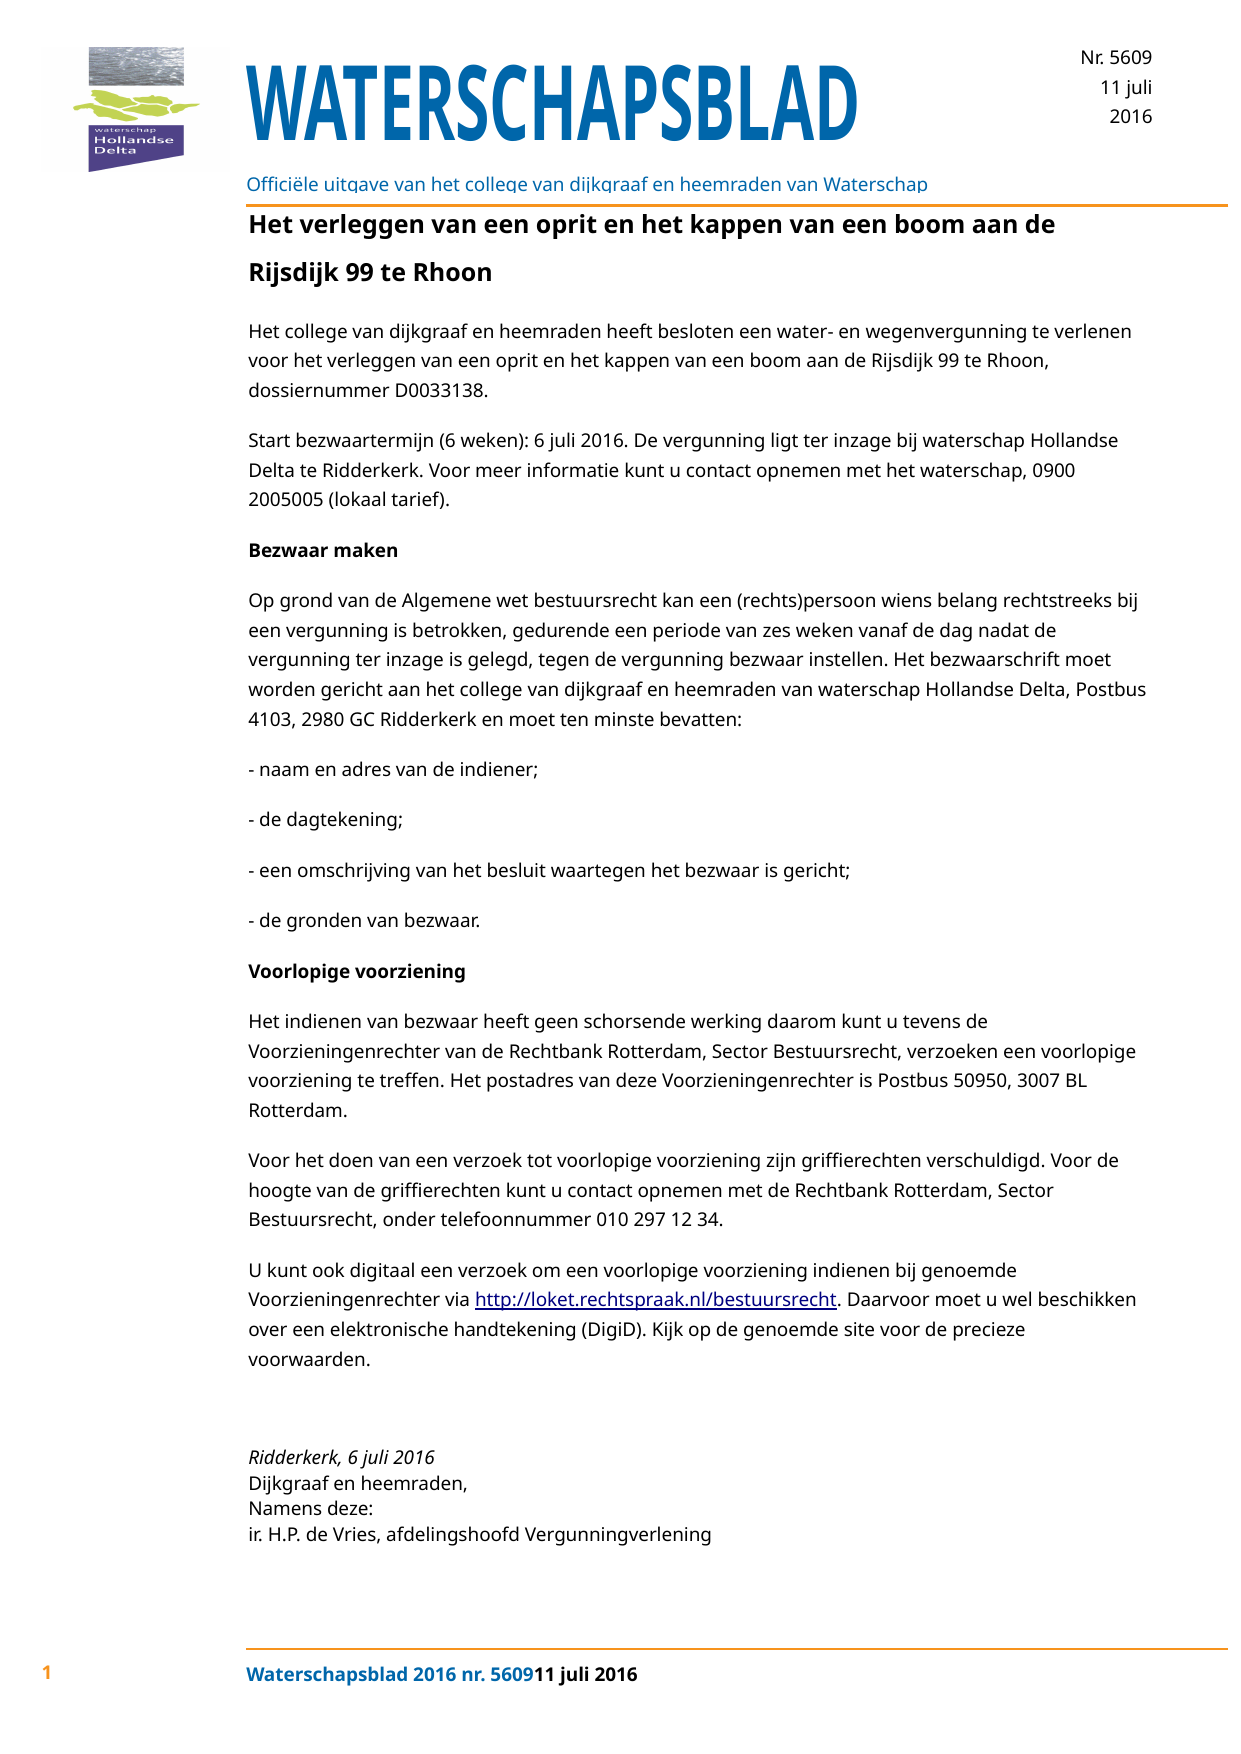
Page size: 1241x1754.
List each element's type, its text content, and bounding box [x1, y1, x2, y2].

text Op grond van de Algemene wet bestuursrecht kan een (rechts)persoon wiens belang rechtstreeks bij een vergunning is betrokken, gedurende een periode van zes weken vanaf de dag nadat de vergunning ter inzage is gelegd, tegen de vergunning bezwaar instellen. Het bezwaarschrift moet worden gericht aan het college van dijkgraaf en heemraden van waterschap Hollandse Delta, Postbus 4103, 2980 GC Ridderkerk en moet ten minste bevatten: [248, 587, 1152, 732]
text Start bezwaartermijn (6 weken): 6 juli 2016. De vergunning ligt ter inzage bij waterschap Hollandse Delta te Ridderkerk. Voor meer informatie kunt u contact opnemen met het waterschap, 0900 2005005 (lokaal tarief). [248, 427, 1152, 512]
picture [41, 47, 231, 172]
text ir. H.P. de Vries, afdelingshoofd Vergunningverlening [248, 1521, 1152, 1547]
text Het college van dijkgraaf en heemraden heeft besloten een water- en wegenvergunning te verlenen voor het verleggen van een oprit en het kappen van een boom aan de Rijsdijk 99 te Rhoon, dossiernummer D0033138. [248, 318, 1152, 403]
text U kunt ook digitaal een verzoek om een voorlopige voorziening indienen bij genoemde Voorzieningenrechter via http://loket.rechtspraak.nl/bestuursrecht. Daarvoor moet u wel beschikken over een elektronische handtekening (DigiD). Kijk op de genoemde site voor de precieze voorwaarden. [248, 1257, 1152, 1372]
text - naam en adres van de indiener; [248, 756, 1152, 782]
text Ridderkerk, 6 juli 2016 [248, 1444, 1152, 1470]
text - de gronden van bezwaar. [248, 907, 1152, 933]
text Het verleggen van een oprit en het kappen van een boom aan de Rijsdijk 99 te Rhoon [248, 207, 1152, 288]
text - de dagtekening; [248, 807, 1152, 832]
text - een omschrijving van het besluit waartegen het bezwaar is gericht; [248, 857, 1152, 883]
text Voor het doen van een verzoek tot voorlopige voorziening zijn griffierechten verschuldigd. Voor de hoogte van de griffierechten kunt u contact opnemen met de Rechtbank Rotterdam, Sector Bestuursrecht, onder telefoonnummer 010 297 12 34. [248, 1147, 1152, 1232]
text Voorlopige voorziening [248, 958, 1152, 984]
text Dijkgraaf en heemraden, [248, 1470, 1152, 1496]
text Het indienen van bezwaar heeft geen schorsende werking daarom kunt u tevens de Voorzieningenrechter van de Rechtbank Rotterdam, Sector Bestuursrecht, verzoeken een voorlopige voorziening te treffen. Het postadres van deze Voorzieningenrechter is Postbus 50950, 3007 BL Rotterdam. [248, 1008, 1152, 1123]
text Bezwaar maken [248, 537, 1152, 563]
text Namens deze: [248, 1496, 1152, 1521]
